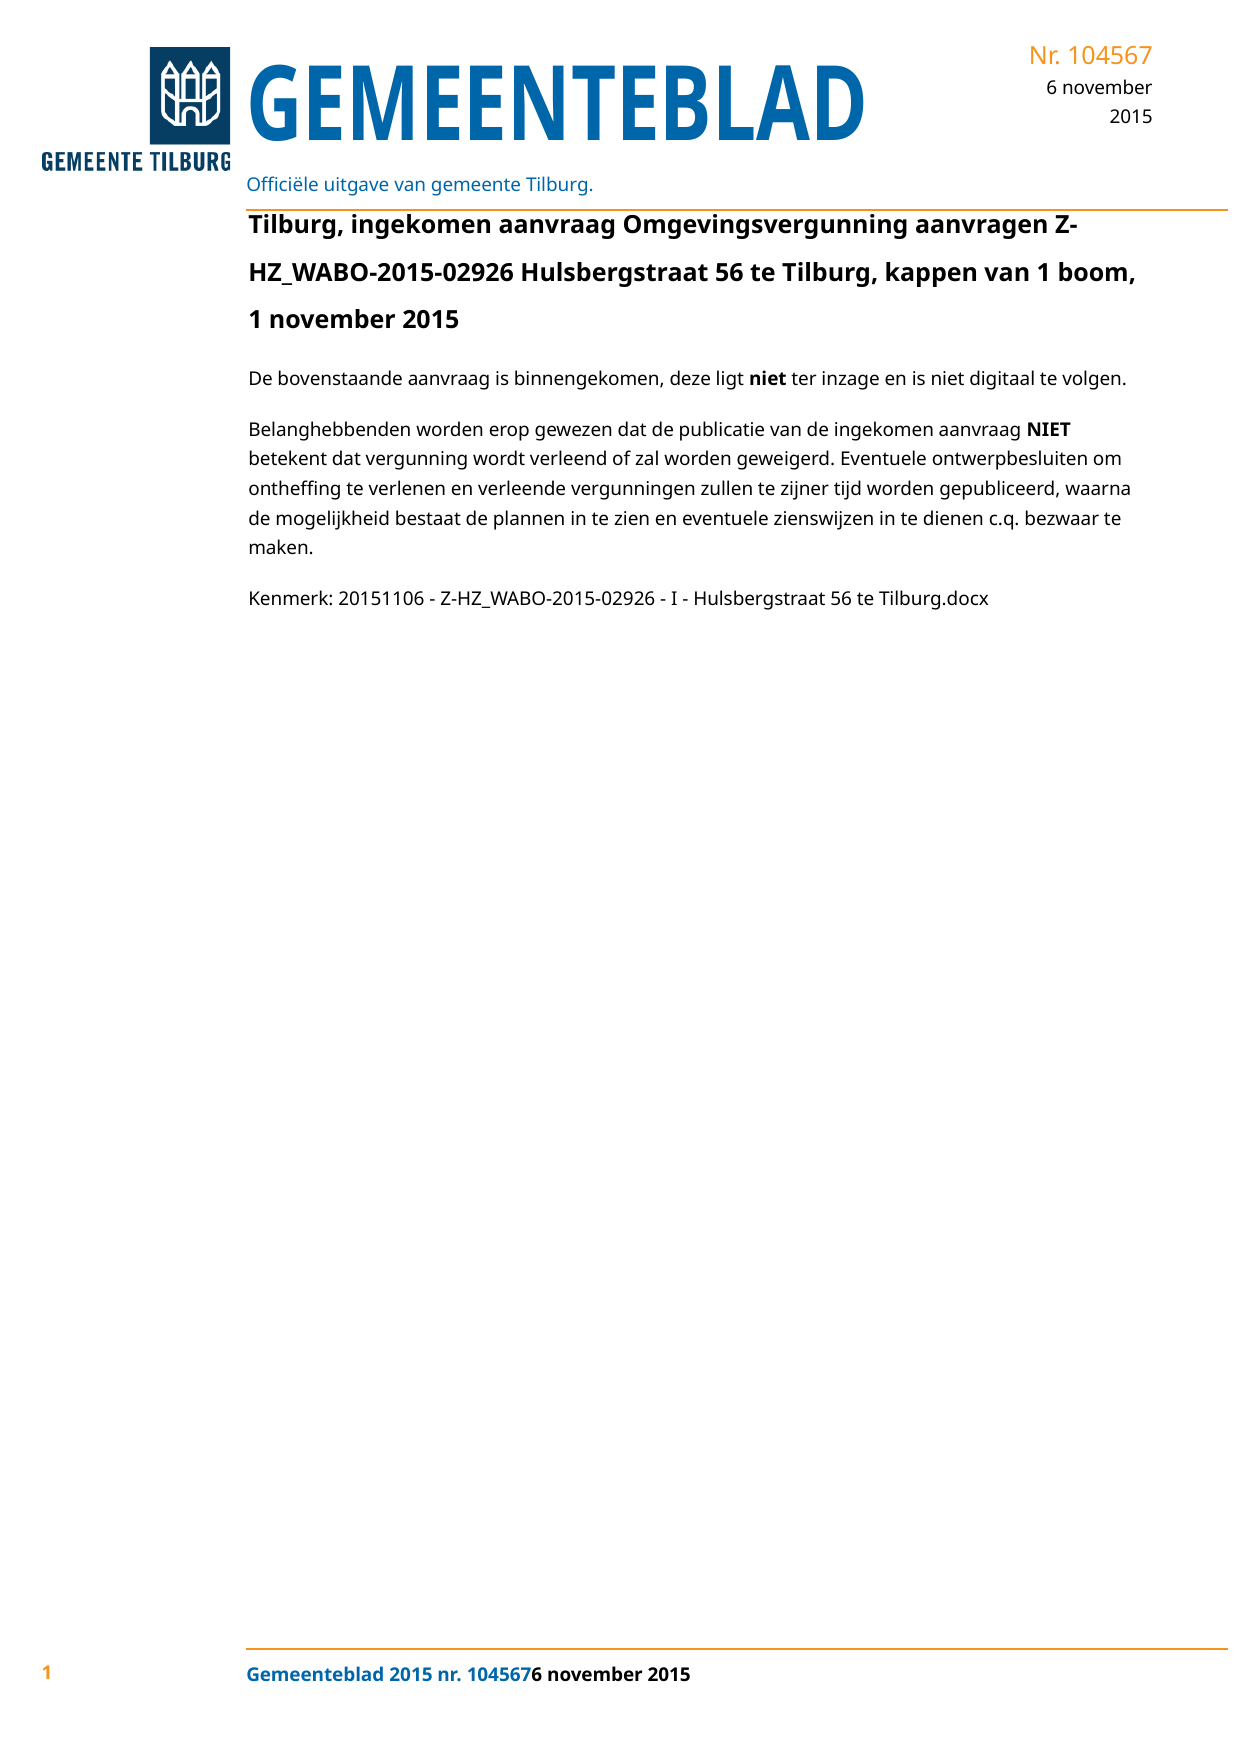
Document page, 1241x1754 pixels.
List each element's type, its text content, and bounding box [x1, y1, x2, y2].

text Kenmerk: 20151106 - Z-HZ_WABO-2015-02926 - I - Hulsbergstraat 56 te Tilburg.docx [248, 585, 1152, 610]
picture [41, 47, 231, 172]
text Tilburg, ingekomen aanvraag Omgevingsvergunning aanvragen Z-HZ_WABO-2015-02926 Hulsbergstraat 56 te Tilburg, kappen van 1 boom, 1 november 2015 [248, 211, 1152, 336]
text Belanghebbenden worden erop gewezen dat de publicatie van de ingekomen aanvraag NIET betekent dat vergunning wordt verleend of zal worden geweigerd. Eventuele ontwerpbesluiten om ontheffing te verlenen en verleende vergunningen zullen te zijner tijd worden gepubliceerd, waarna de mogelijkheid bestaat de plannen in te zien en eventuele zienswijzen in te dienen c.q. bezwaar te maken. [248, 416, 1152, 560]
text De bovenstaande aanvraag is binnengekomen, deze ligt niet ter inzage en is niet digitaal te volgen. [248, 366, 1152, 391]
